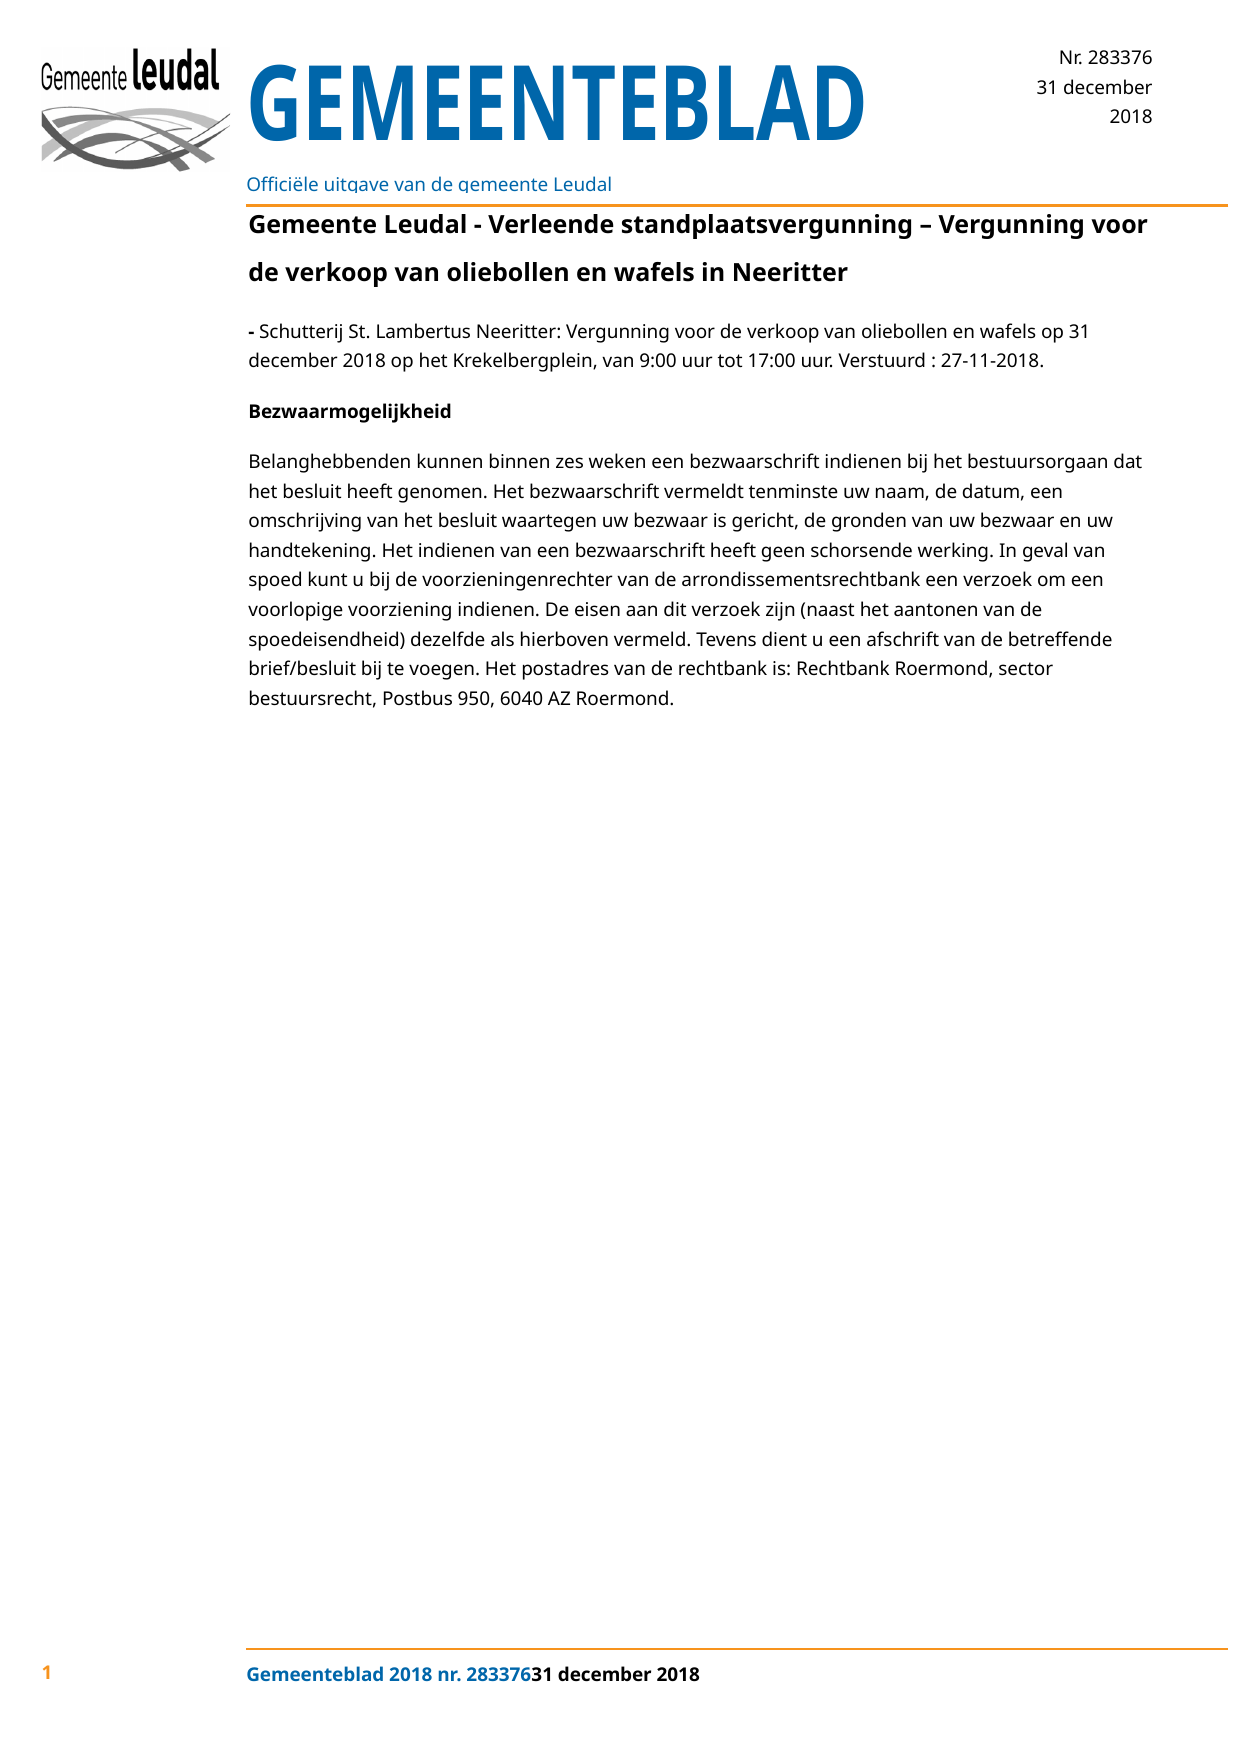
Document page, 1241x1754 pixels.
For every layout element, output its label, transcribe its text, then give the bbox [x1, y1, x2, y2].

picture [41, 47, 231, 172]
text Belanghebbenden kunnen binnen zes weken een bezwaarschrift indienen bij het bestuursorgaan dat het besluit heeft genomen. Het bezwaarschrift vermeldt tenminste uw naam, de datum, een omschrijving van het besluit waartegen uw bezwaar is gericht, de gronden van uw bezwaar en uw handtekening. Het indienen van een bezwaarschrift heeft geen schorsende werking. In geval van spoed kunt u bij de voorzieningenrechter van de arrondissementsrechtbank een verzoek om een voorlopige voorziening indienen. De eisen aan dit verzoek zijn (naast het aantonen van de spoedeisendheid) dezelfde als hierboven vermeld. Tevens dient u een afschrift van de betreffende brief/besluit bij te voegen. Het postadres van de rechtbank is: Rechtbank Roermond, sector bestuursrecht, Postbus 950, 6040 AZ Roermond. [248, 448, 1152, 711]
text Bezwaarmogelijkheid [248, 398, 1152, 424]
text - Schutterij St. Lambertus Neeritter: Vergunning voor de verkoop van oliebollen en wafels op 31 december 2018 op het Krekelbergplein, van 9:00 uur tot 17:00 uur. Verstuurd : 27-11-2018. [248, 318, 1152, 373]
text Gemeente Leudal - Verleende standplaatsvergunning – Vergunning voor de verkoop van oliebollen en wafels in Neeritter [248, 207, 1152, 288]
